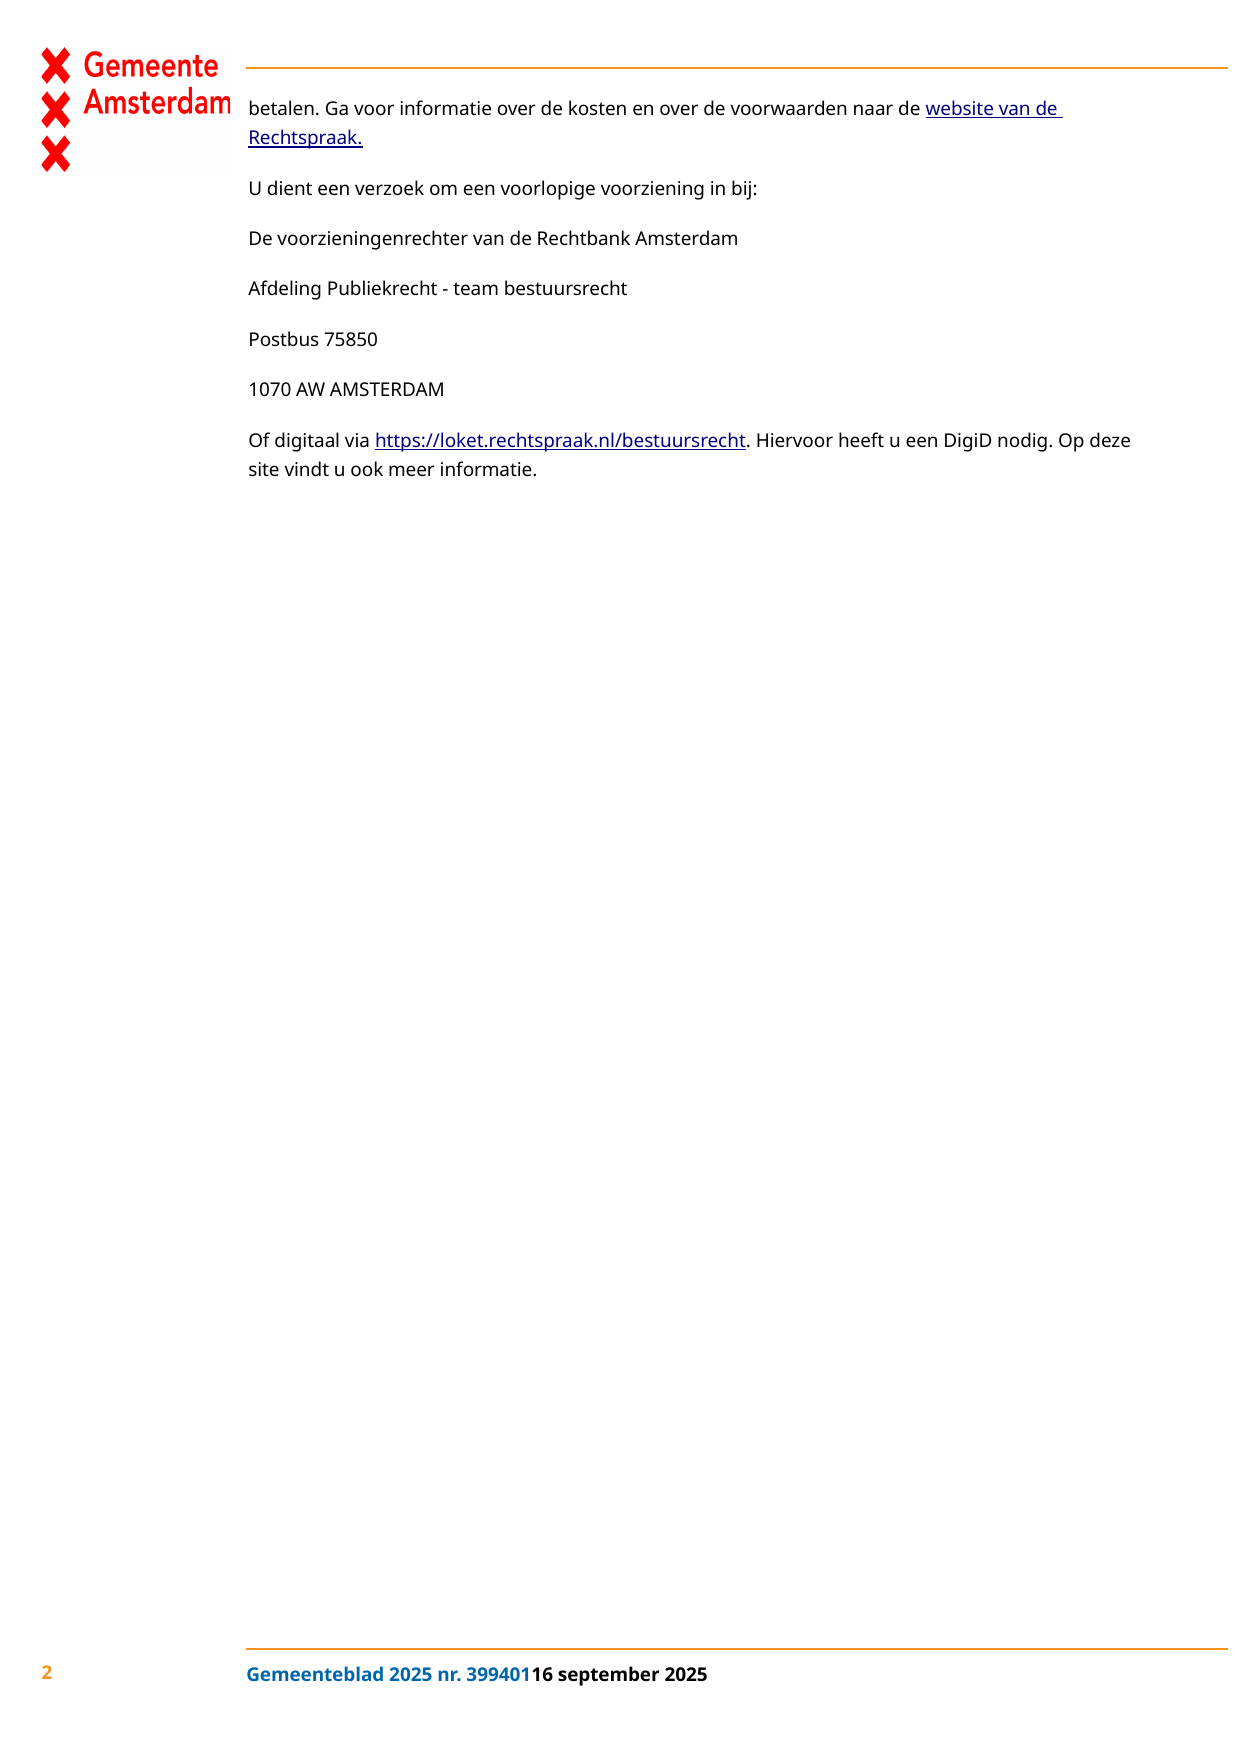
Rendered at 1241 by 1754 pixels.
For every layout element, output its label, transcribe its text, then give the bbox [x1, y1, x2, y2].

text De voorzieningenrechter van de Rechtbank Amsterdam [248, 225, 1152, 251]
text 1070 AW AMSTERDAM [248, 376, 1152, 402]
text Afdeling Publiekrecht - team bestuursrecht [248, 276, 1152, 301]
text Of digitaal via https://loket.rechtspraak.nl/bestuursrecht. Hiervoor heeft u een DigiD nodig. Op deze site vindt u ook meer informatie. [248, 427, 1152, 482]
text U dient een verzoek om een voorlopige voorziening in bij: [248, 175, 1152, 201]
picture [41, 47, 231, 172]
text Postbus 75850 [248, 326, 1152, 352]
text betalen. Ga voor informatie over de kosten en over de voorwaarden naar de website van de Rechtspraak. [248, 95, 1152, 150]
